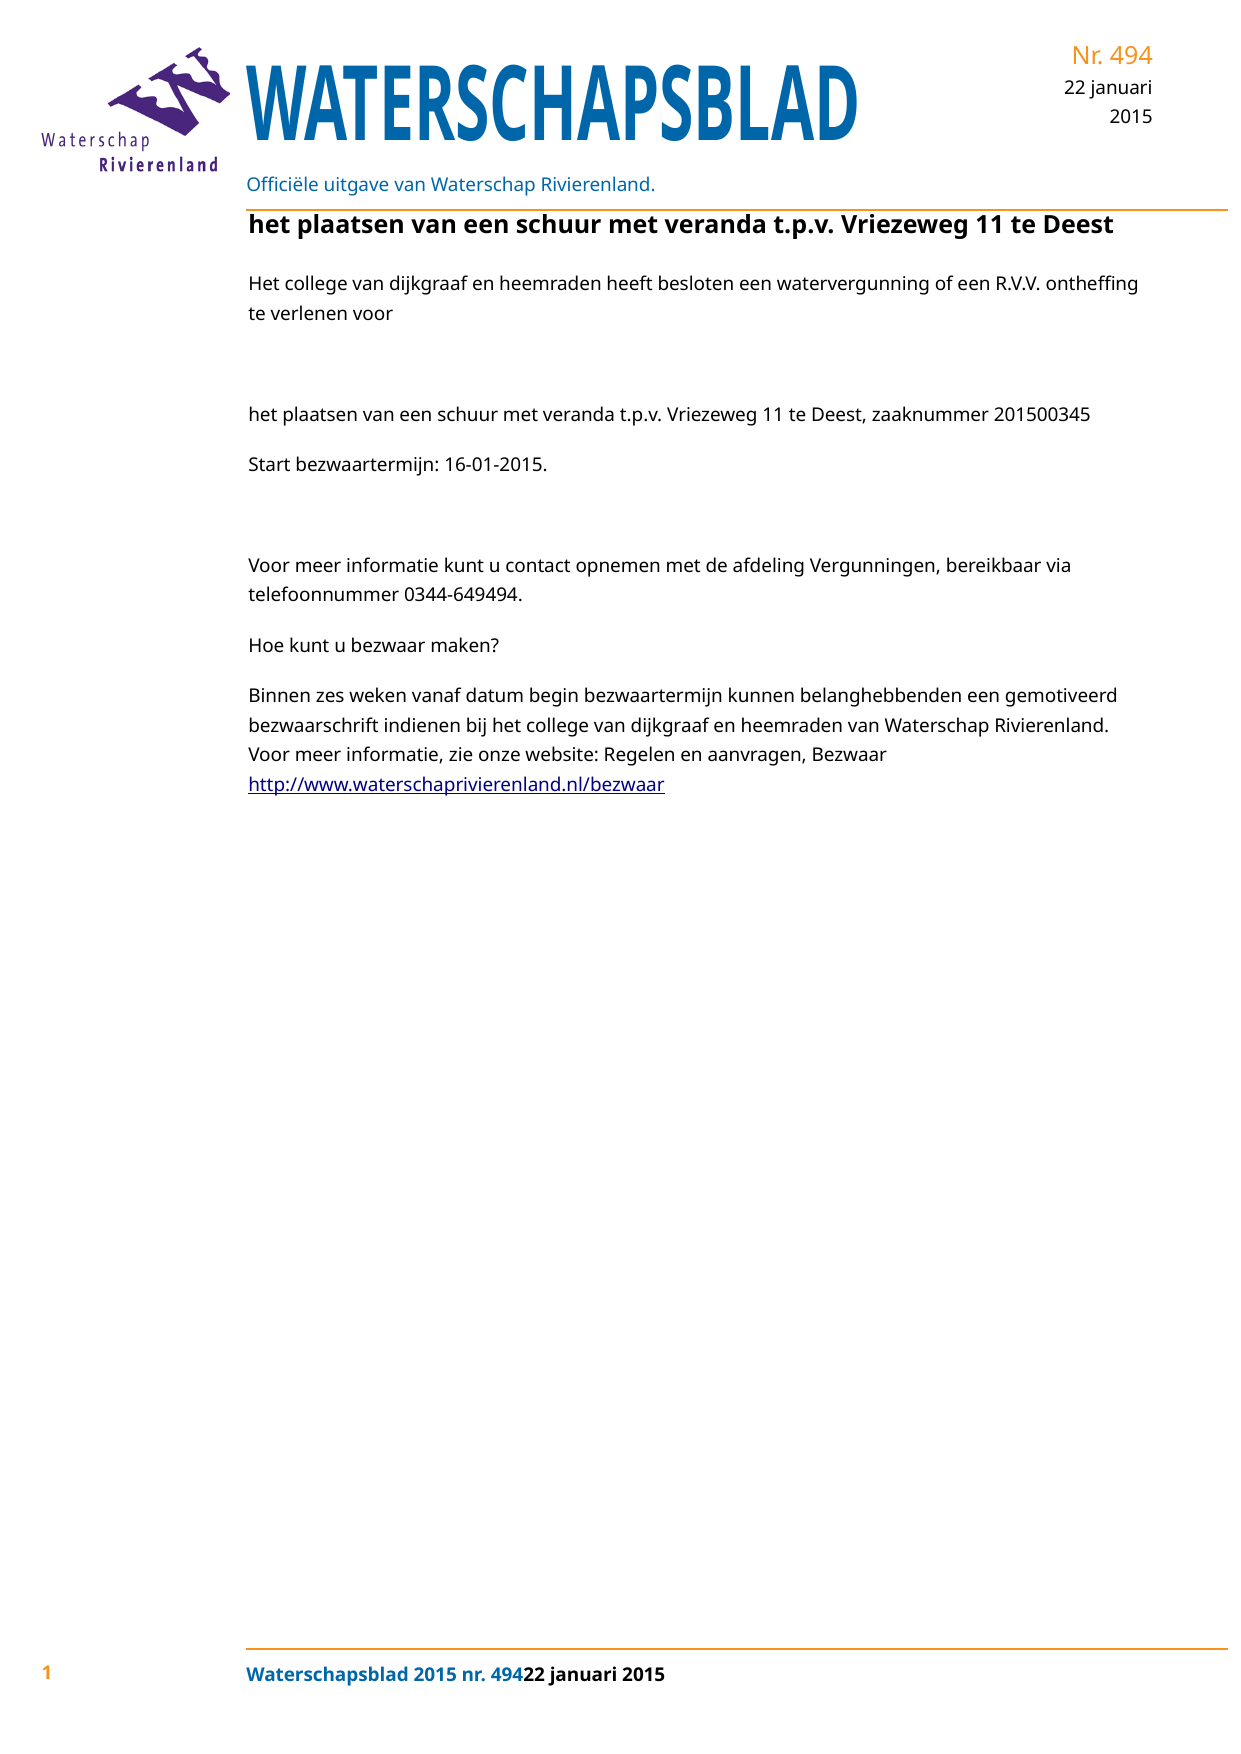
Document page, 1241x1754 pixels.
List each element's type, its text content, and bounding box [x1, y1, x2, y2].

picture [41, 47, 231, 172]
text Voor meer informatie kunt u contact opnemen met de afdeling Vergunningen, bereikbaar via telefoonnummer 0344-649494. [248, 552, 1152, 607]
text Start bezwaartermijn: 16-01-2015. [248, 451, 1152, 477]
text Binnen zes weken vanaf datum begin bezwaartermijn kunnen belanghebbenden een gemotiveerd bezwaarschrift indienen bij het college van dijkgraaf en heemraden van Waterschap Rivierenland. Voor meer informatie, zie onze website: Regelen en aanvragen, Bezwaar http://www.waterschaprivierenland.nl/bezwaar [248, 682, 1152, 797]
text het plaatsen van een schuur met veranda t.p.v. Vriezeweg 11 te Deest [248, 211, 1152, 241]
text Hoe kunt u bezwaar maken? [248, 632, 1152, 658]
text Het college van dijkgraaf en heemraden heeft besloten een watervergunning of een R.V.V. ontheffing te verlenen voor [248, 270, 1152, 326]
text het plaatsen van een schuur met veranda t.p.v. Vriezeweg 11 te Deest, zaaknummer 201500345 [248, 401, 1152, 426]
